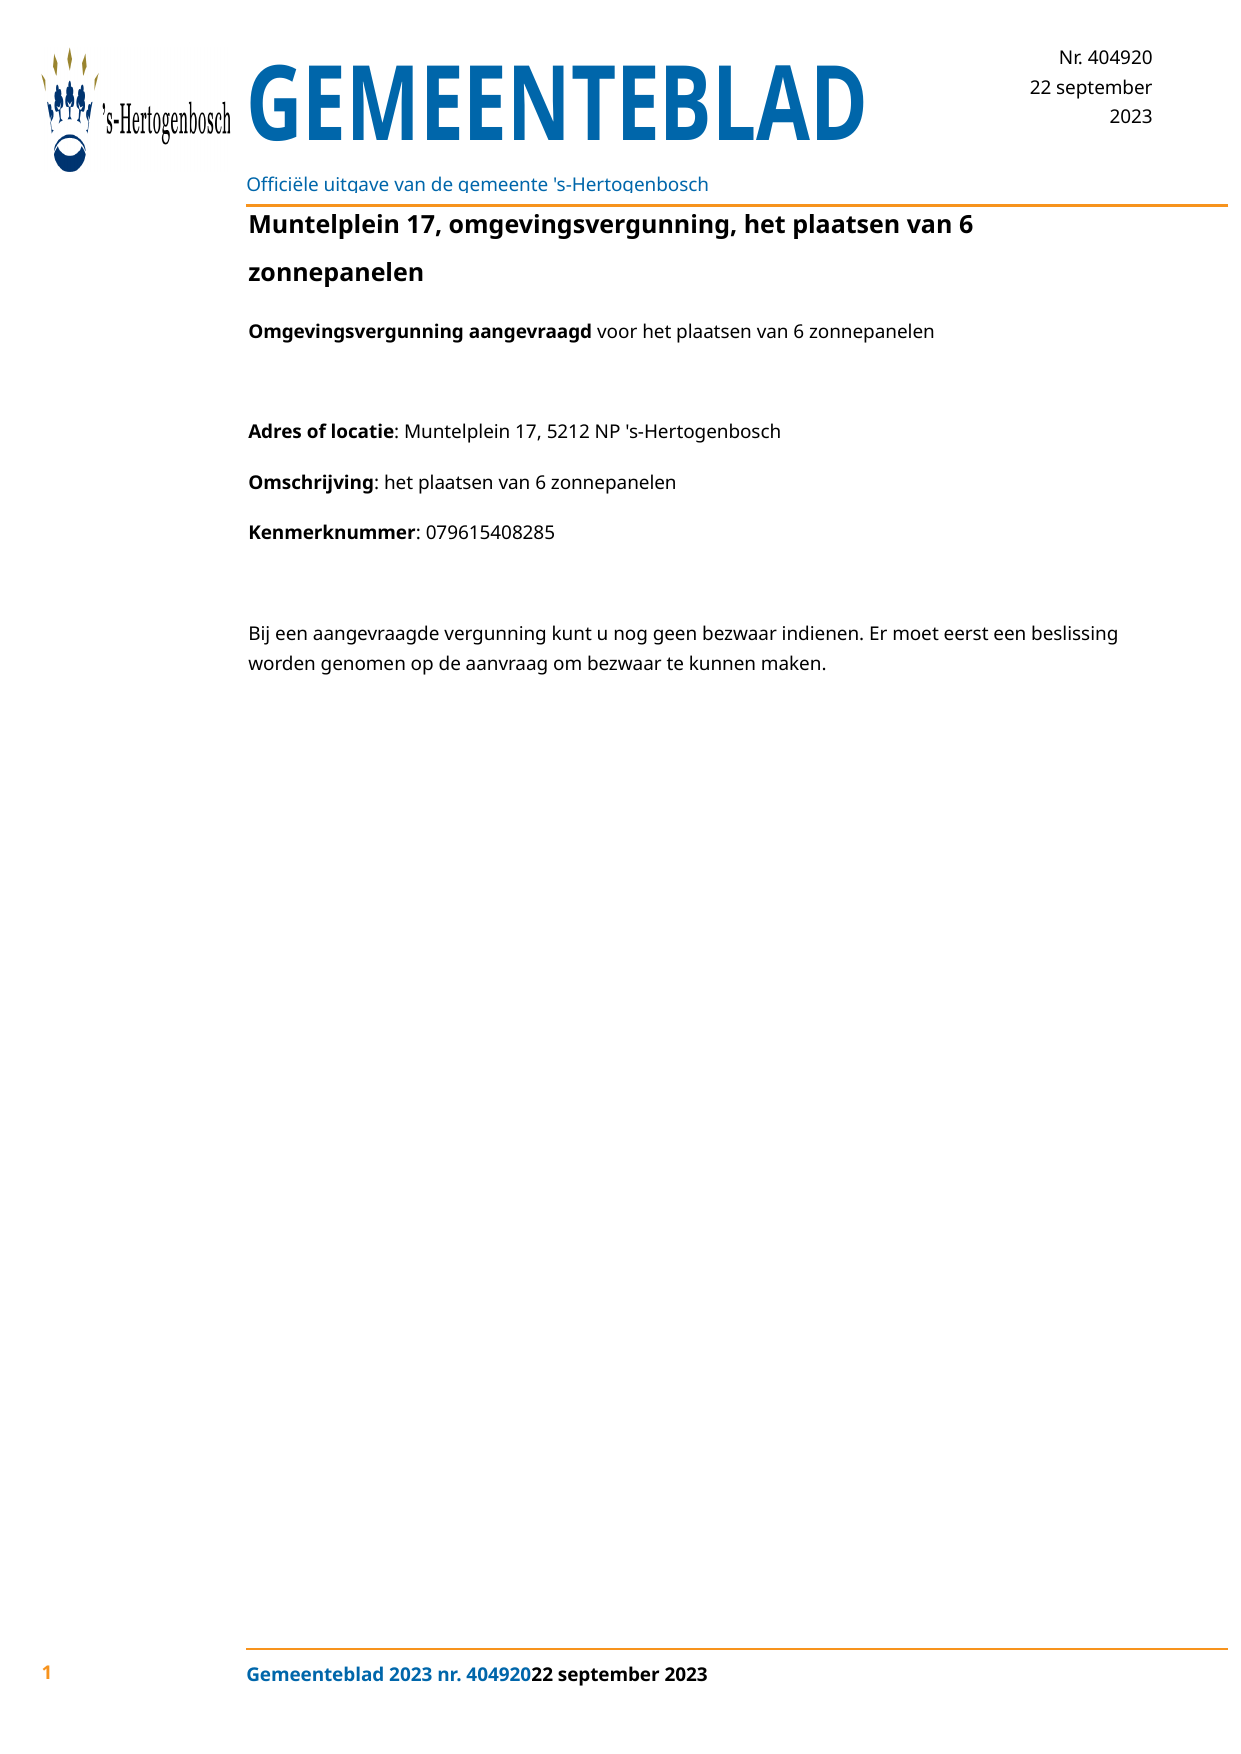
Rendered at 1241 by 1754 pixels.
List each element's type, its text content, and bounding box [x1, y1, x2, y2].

text Bij een aangevraagde vergunning kunt u nog geen bezwaar indienen. Er moet eerst een beslissing worden genomen op de aanvraag om bezwaar te kunnen maken. [248, 620, 1152, 676]
text Omschrijving: het plaatsen van 6 zonnepanelen [248, 469, 1152, 495]
text Muntelplein 17, omgevingsvergunning, het plaatsen van 6 zonnepanelen [248, 207, 1152, 288]
text Kenmerknummer: 079615408285 [248, 519, 1152, 545]
text Adres of locatie: Muntelplein 17, 5212 NP 's-Hertogenbosch [248, 419, 1152, 444]
picture [41, 47, 231, 172]
text Omgevingsvergunning aangevraagd voor het plaatsen van 6 zonnepanelen [248, 318, 1152, 344]
